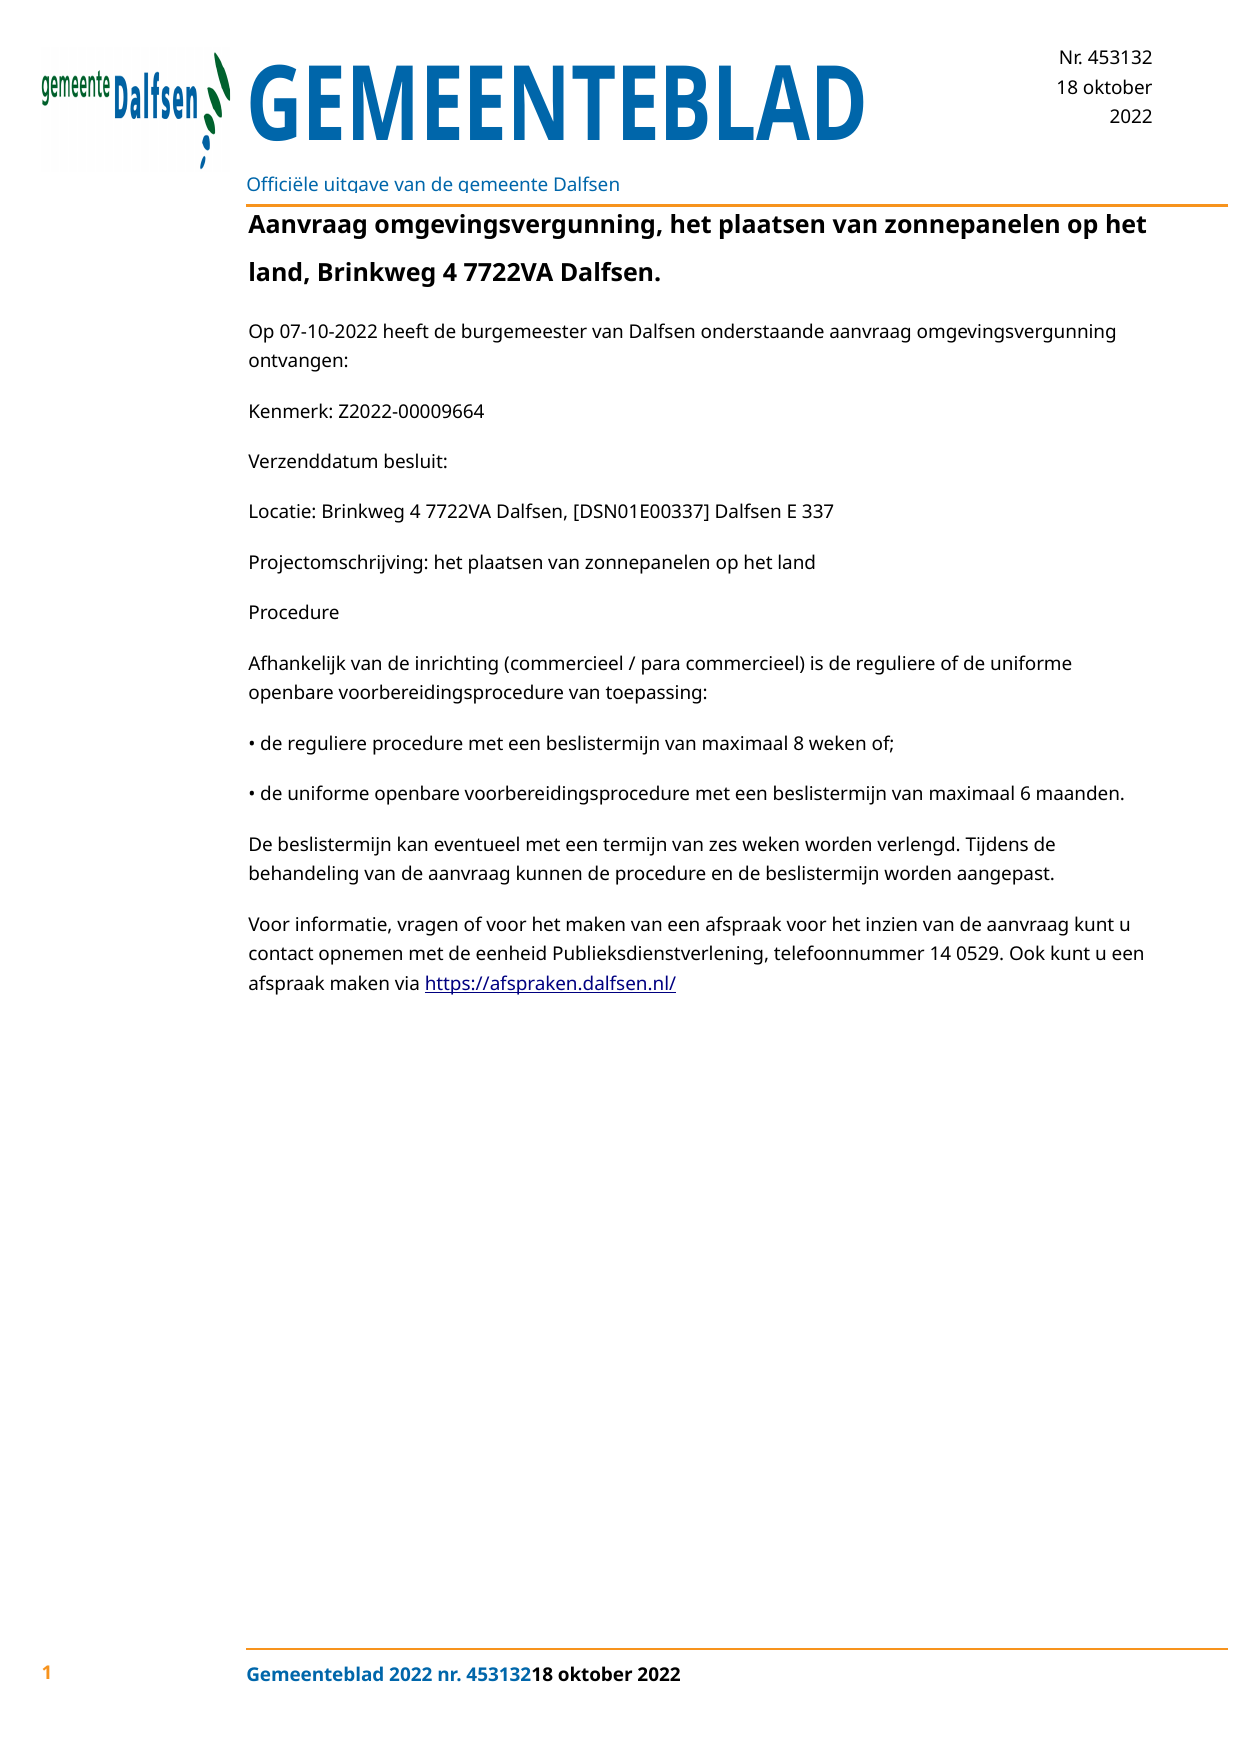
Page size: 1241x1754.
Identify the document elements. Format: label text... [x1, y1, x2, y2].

text Op 07-10-2022 heeft de burgemeester van Dalfsen onderstaande aanvraag omgevingsvergunning ontvangen: [248, 318, 1152, 373]
picture [41, 47, 231, 172]
text Procedure [248, 599, 1152, 625]
text • de uniforme openbare voorbereidingsprocedure met een beslistermijn van maximaal 6 maanden. [248, 780, 1152, 806]
text Kenmerk: Z2022-00009664 [248, 398, 1152, 424]
text Voor informatie, vragen of voor het maken van een afspraak voor het inzien van de aanvraag kunt u contact opnemen met de eenheid Publieksdienstverlening, telefoonnummer 14 0529. Ook kunt u een afspraak maken via https://afspraken.dalfsen.nl/ [248, 911, 1152, 996]
text Afhankelijk van de inrichting (commercieel / para commercieel) is de reguliere of de uniforme openbare voorbereidingsprocedure van toepassing: [248, 650, 1152, 705]
text De beslistermijn kan eventueel met een termijn van zes weken worden verlengd. Tijdens de behandeling van de aanvraag kunnen de procedure en de beslistermijn worden aangepast. [248, 831, 1152, 886]
text Verzenddatum besluit: [248, 448, 1152, 474]
text Locatie: Brinkweg 4 7722VA Dalfsen, [DSN01E00337] Dalfsen E 337 [248, 499, 1152, 524]
text Projectomschrijving: het plaatsen van zonnepanelen op het land [248, 549, 1152, 575]
text • de reguliere procedure met een beslistermijn van maximaal 8 weken of; [248, 730, 1152, 756]
text Aanvraag omgevingsvergunning, het plaatsen van zonnepanelen op het land, Brinkweg 4 7722VA Dalfsen. [248, 207, 1152, 288]
